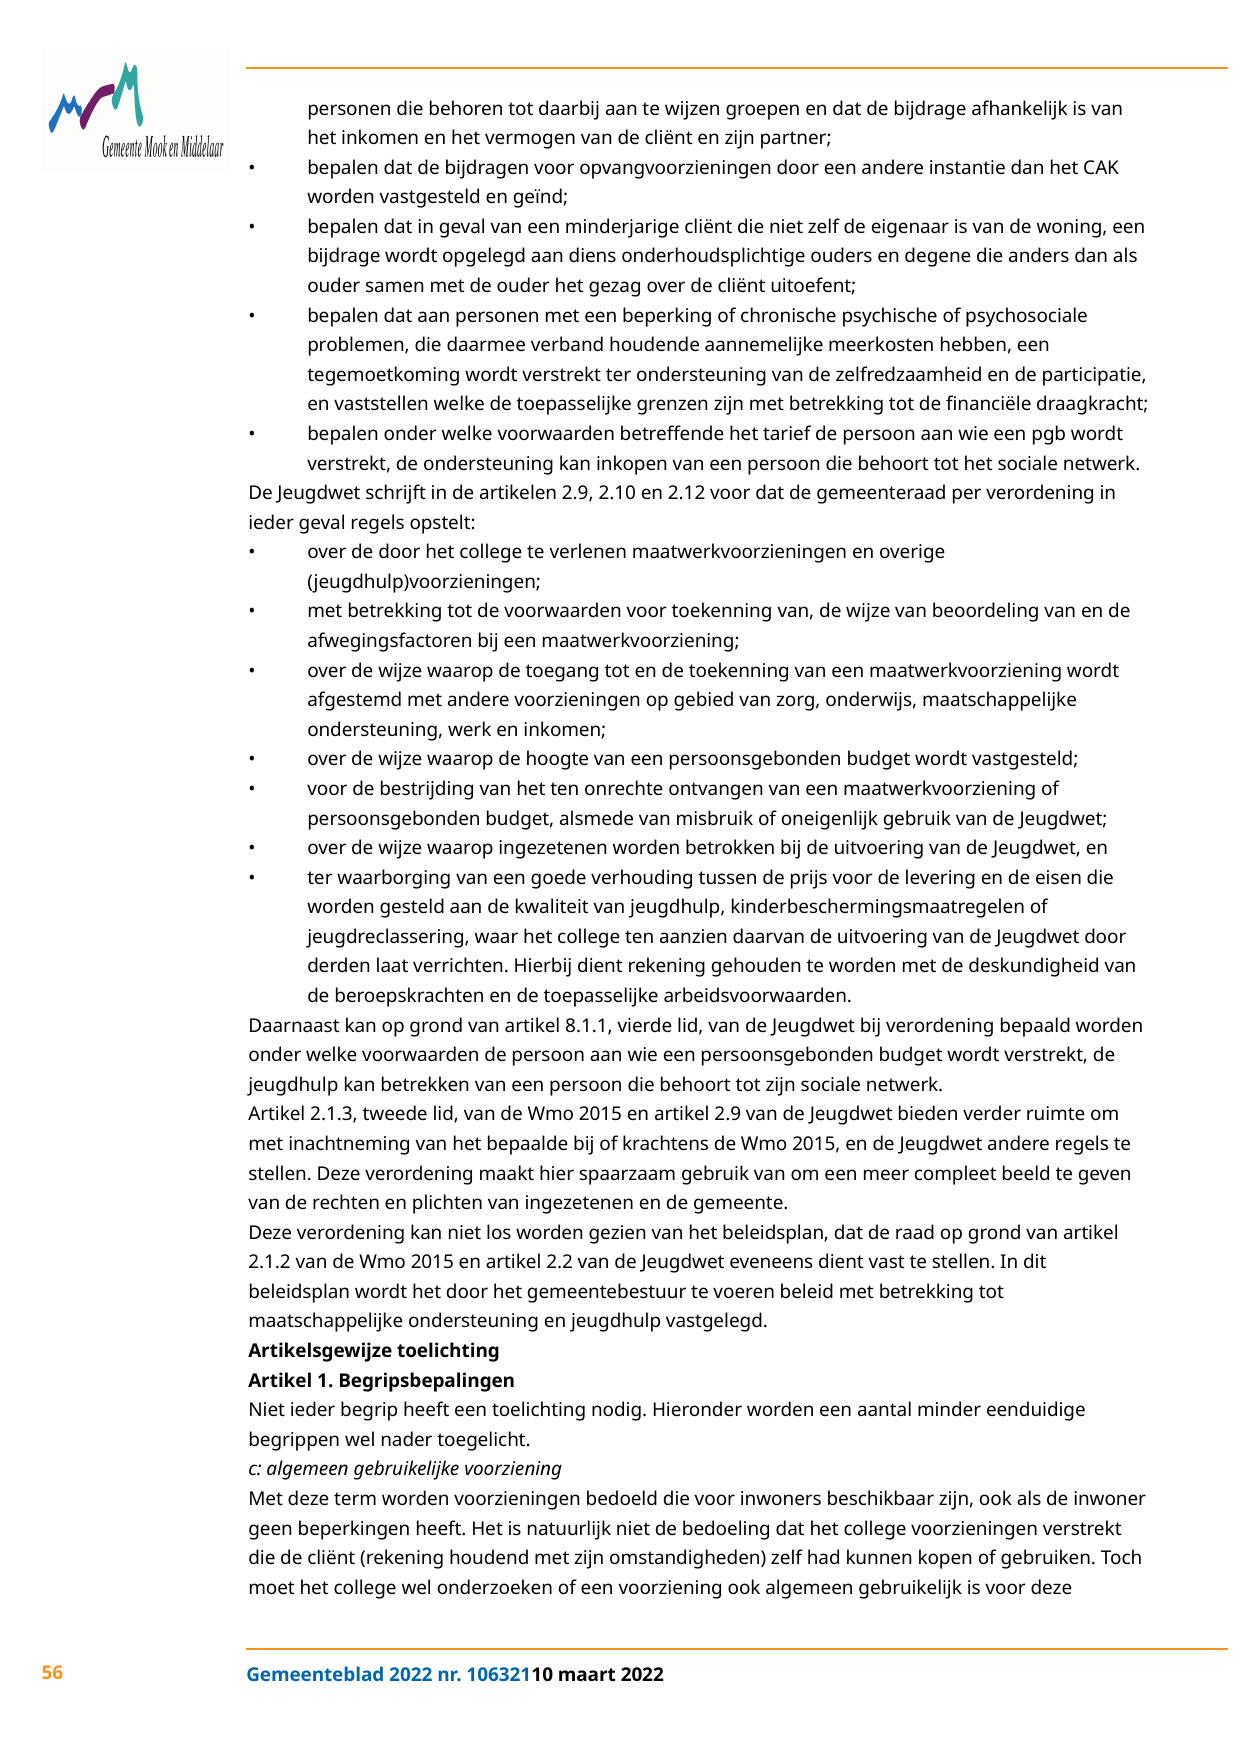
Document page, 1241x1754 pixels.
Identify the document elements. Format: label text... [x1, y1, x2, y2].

text Met deze term worden voorzieningen bedoeld die voor inwoners beschikbaar zijn, ook als de inwoner geen beperkingen heeft. Het is natuurlijk niet de bedoeling dat het college voorzieningen verstrekt die de cliënt (rekening houdend met zijn omstandigheden) zelf had kunnen kopen of gebruiken. Toch moet het college wel onderzoeken of een voorziening ook algemeen gebruikelijk is voor deze [248, 1485, 1152, 1600]
text Artikel 2.1.3, tweede lid, van de Wmo 2015 en artikel 2.9 van de Jeugdwet bieden verder ruimte om met inachtneming van het bepaalde bij of krachtens de Wmo 2015, en de Jeugdwet andere regels te stellen. Deze verordening maakt hier spaarzaam gebruik van om een meer compleet beeld te geven van de rechten en plichten van ingezetenen en de gemeente. [248, 1101, 1152, 1215]
list personen die behoren tot daarbij aan te wijzen groepen en dat de bijdrage afhankelijk is van het inkomen en het vermogen van de cliënt en zijn partner; [248, 95, 1152, 150]
list over de wijze waarop ingezetenen worden betrokken bij de uitvoering van de Jeugdwet, en [248, 834, 1152, 860]
text De Jeugdwet schrijft in de artikelen 2.9, 2.10 en 2.12 voor dat de gemeenteraad per verordening in ieder geval regels opstelt: [248, 479, 1152, 535]
text Daarnaast kan op grond van artikel 8.1.1, vierde lid, van de Jeugdwet bij verordening bepaald worden onder welke voorwaarden de persoon aan wie een persoonsgebonden budget wordt verstrekt, de jeugdhulp kan betrekken van een persoon die behoort tot zijn sociale netwerk. [248, 1012, 1152, 1097]
list bepalen dat de bijdragen voor opvangvoorzieningen door een andere instantie dan het CAK worden vastgesteld en geïnd; [248, 154, 1152, 209]
text Artikelsgewijze toelichting [248, 1337, 1152, 1363]
list bepalen onder welke voorwaarden betreffende het tarief de persoon aan wie een pgb wordt verstrekt, de ondersteuning kan inkopen van een persoon die behoort tot het sociale netwerk. [248, 420, 1152, 476]
list met betrekking tot de voorwaarden voor toekenning van, de wijze van beoordeling van en de afwegingsfactoren bij een maatwerkvoorziening; [248, 598, 1152, 653]
list bepalen dat in geval van een minderjarige cliënt die niet zelf de eigenaar is van de woning, een bijdrage wordt opgelegd aan diens onderhoudsplichtige ouders en degene die anders dan als ouder samen met de ouder het gezag over de cliënt uitoefent; [248, 213, 1152, 298]
list over de door het college te verlenen maatwerkvoorzieningen en overige (jeugdhulp)voorzieningen; [248, 538, 1152, 594]
text Deze verordening kan niet los worden gezien van het beleidsplan, dat de raad op grond van artikel 2.1.2 van de Wmo 2015 en artikel 2.2 van de Jeugdwet eveneens dient vast te stellen. In dit beleidsplan wordt het door het gemeentebestuur te voeren beleid met betrekking tot maatschappelijke ondersteuning en jeugdhulp vastgelegd. [248, 1219, 1152, 1333]
list over de wijze waarop de toegang tot en de toekenning van een maatwerkvoorziening wordt afgestemd met andere voorzieningen op gebied van zorg, onderwijs, maatschappelijke ondersteuning, werk en inkomen; [248, 657, 1152, 742]
text c: algemeen gebruikelijke voorziening [248, 1456, 1152, 1481]
list bepalen dat aan personen met een beperking of chronische psychische of psychosociale problemen, die daarmee verband houdende aannemelijke meerkosten hebben, een tegemoetkoming wordt verstrekt ter ondersteuning van de zelfredzaamheid en de participatie, en vaststellen welke de toepasselijke grenzen zijn met betrekking tot de financiële draagkracht; [248, 302, 1152, 416]
picture [41, 47, 231, 172]
list voor de bestrijding van het ten onrechte ontvangen van een maatwerkvoorziening of persoonsgebonden budget, alsmede van misbruik of oneigenlijk gebruik van de Jeugdwet; [248, 775, 1152, 831]
list over de wijze waarop de hoogte van een persoonsgebonden budget wordt vastgesteld; [248, 746, 1152, 771]
list ter waarborging van een goede verhouding tussen de prijs voor de levering en de eisen die worden gesteld aan de kwaliteit van jeugdhulp, kinderbeschermingsmaatregelen of jeugdreclassering, waar het college ten aanzien daarvan de uitvoering van de Jeugdwet door derden laat verrichten. Hierbij dient rekening gehouden te worden met de deskundigheid van de beroepskrachten en de toepasselijke arbeidsvoorwaarden. [248, 864, 1152, 1008]
text Niet ieder begrip heeft een toelichting nodig. Hieronder worden een aantal minder eenduidige begrippen wel nader toegelicht. [248, 1396, 1152, 1452]
text Artikel 1. Begripsbepalingen [248, 1367, 1152, 1393]
